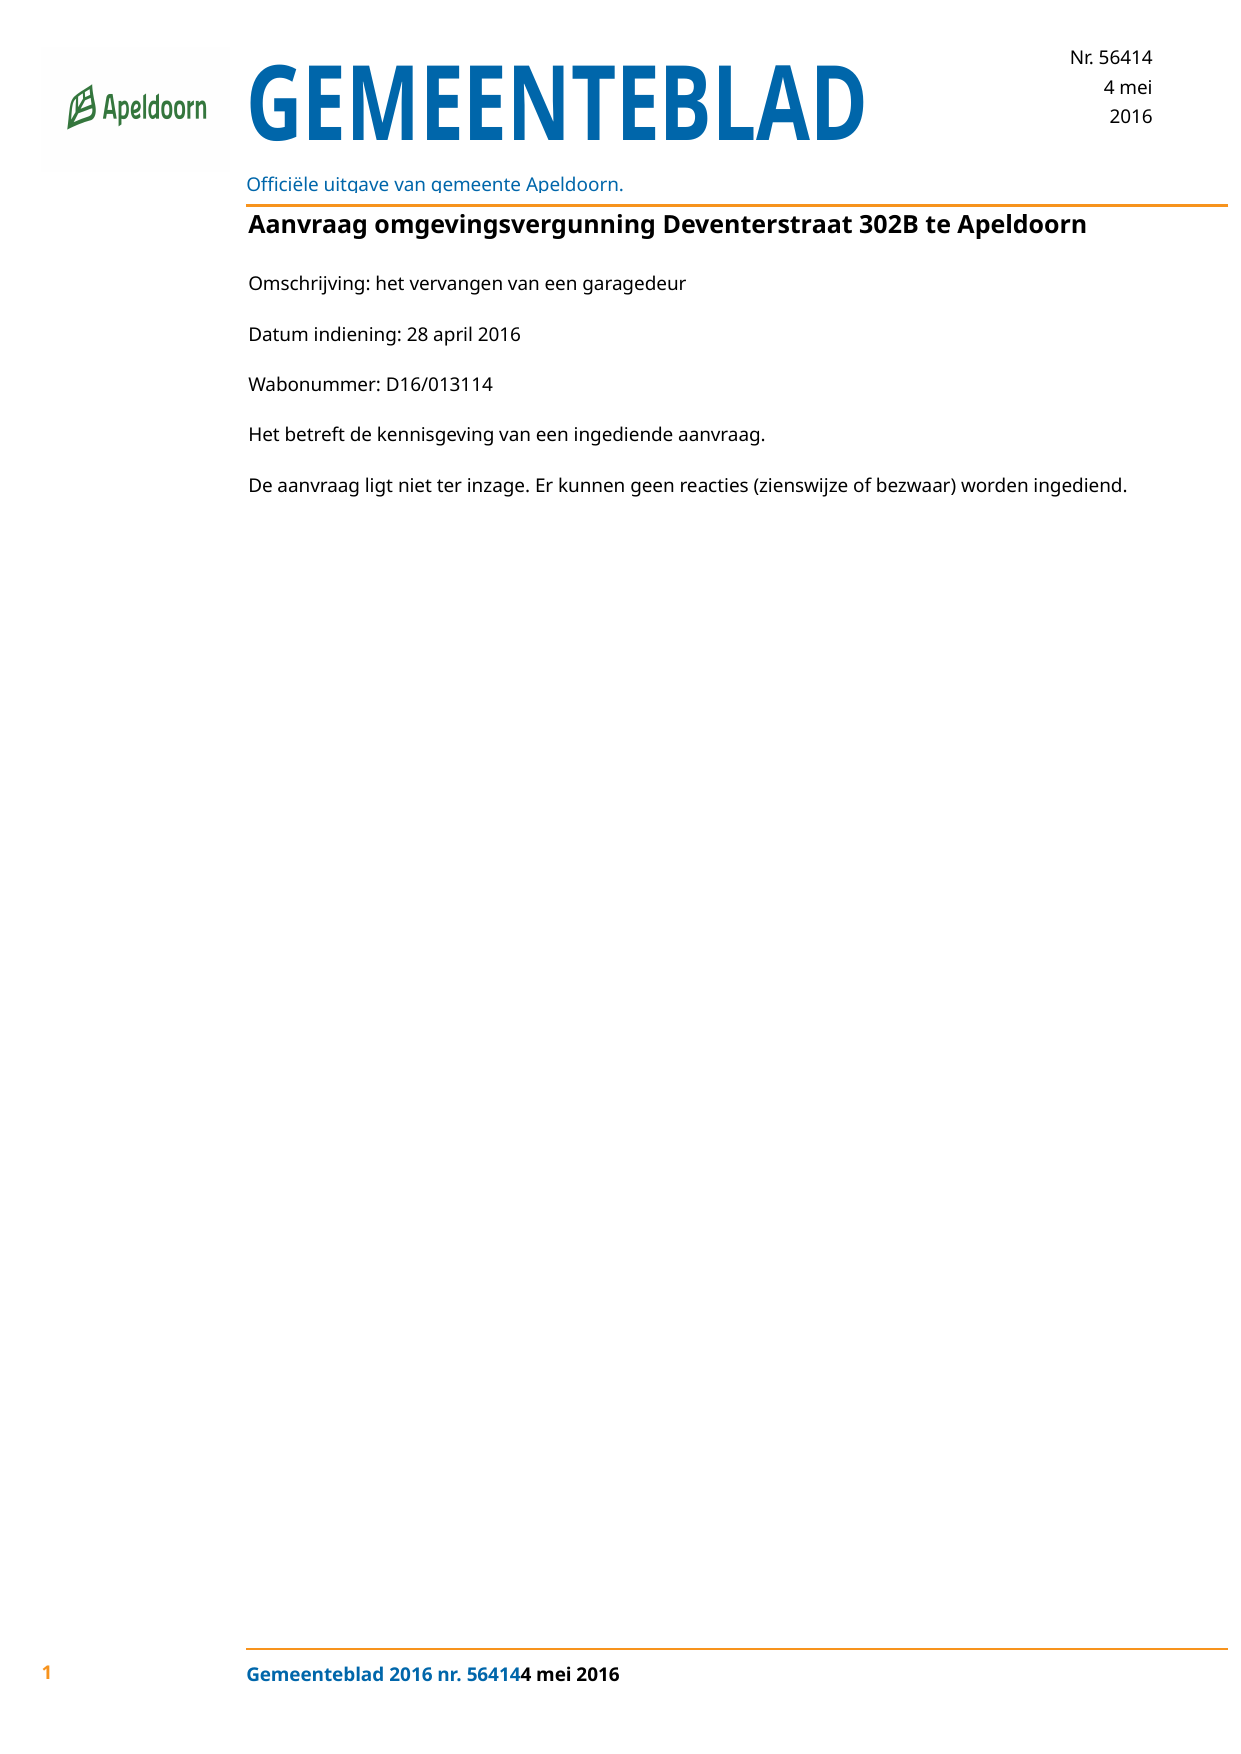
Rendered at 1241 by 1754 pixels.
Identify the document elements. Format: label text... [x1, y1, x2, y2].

text Datum indiening: 28 april 2016 [248, 321, 1152, 346]
text Het betreft de kennisgeving van een ingediende aanvraag. [248, 422, 1152, 447]
text De aanvraag ligt niet ter inzage. Er kunnen geen reacties (zienswijze of bezwaar) worden ingediend. [248, 472, 1152, 498]
text Wabonummer: D16/013114 [248, 371, 1152, 397]
picture [41, 47, 231, 172]
text Omschrijving: het vervangen van een garagedeur [248, 270, 1152, 296]
text Aanvraag omgevingsvergunning Deventerstraat 302B te Apeldoorn [248, 207, 1152, 241]
